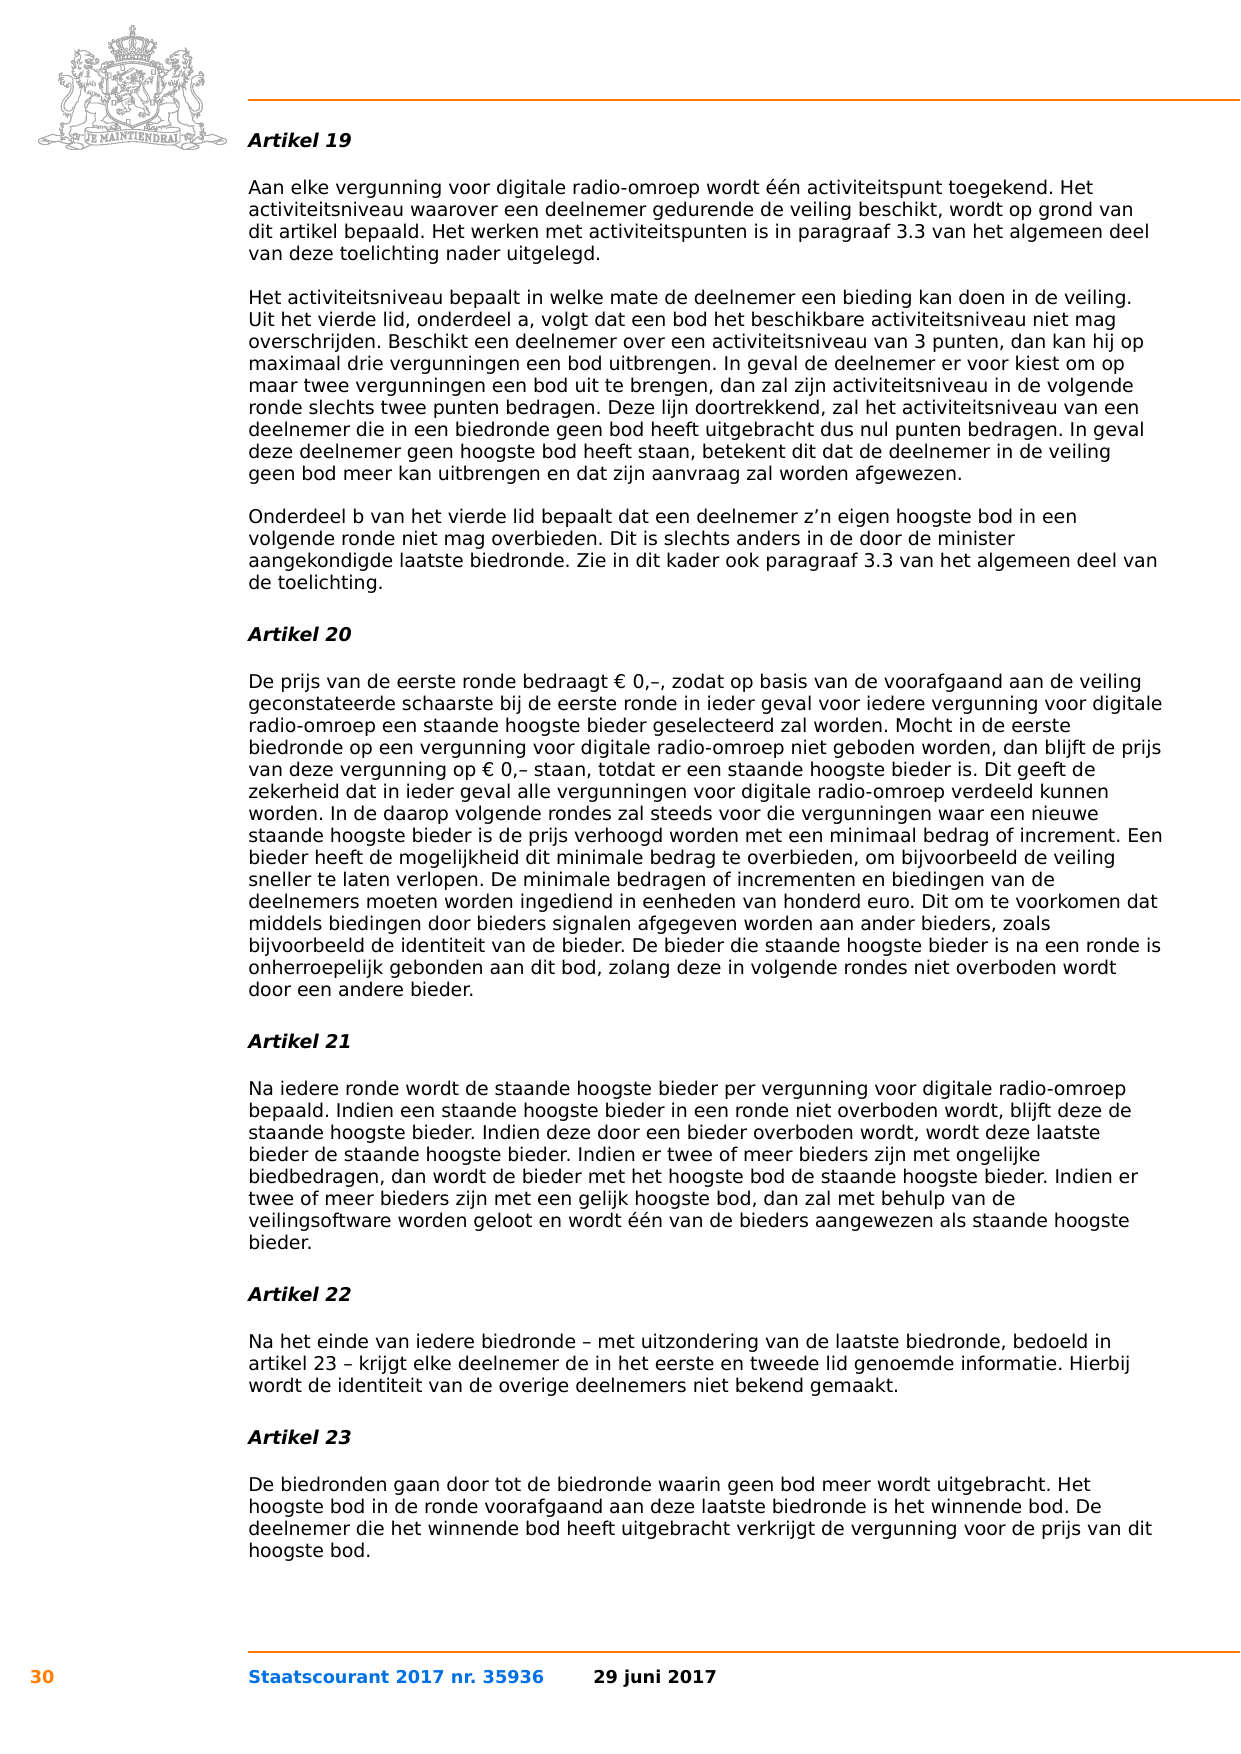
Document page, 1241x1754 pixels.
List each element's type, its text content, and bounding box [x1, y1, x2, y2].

subtitle Artikel 21 [248, 1031, 1163, 1053]
text De prijs van de eerste ronde bedraagt € 0,–, zodat op basis van de voorafgaand aan de veiling geconstateerde schaarste bij de eerste ronde in ieder geval voor iedere vergunning voor digitale radio-omroep een staande hoogste bieder geselecteerd zal worden. Mocht in de eerste biedronde op een vergunning voor digitale radio-omroep niet geboden worden, dan blijft de prijs van deze vergunning op € 0,– staan, totdat er een staande hoogste bieder is. Dit geeft de zekerheid dat in ieder geval alle vergunningen voor digitale radio-omroep verdeeld kunnen worden. In de daarop volgende rondes zal steeds voor die vergunningen waar een nieuwe staande hoogste bieder is de prijs verhoogd worden met een minimaal bedrag of increment. Een bieder heeft de mogelijkheid dit minimale bedrag te overbieden, om bijvoorbeeld de veiling sneller te laten verlopen. De minimale bedragen of incrementen en biedingen van de deelnemers moeten worden ingediend in eenheden van honderd euro. Dit om te voorkomen dat middels biedingen door bieders signalen afgegeven worden aan ander bieders, zoals bijvoorbeeld de identiteit van de bieder. De bieder die staande hoogste bieder is na een ronde is onherroepelijk gebonden aan dit bod, zolang deze in volgende rondes niet overboden wordt door een andere bieder. [248, 671, 1163, 1001]
text Na het einde van iedere biedronde – met uitzondering van de laatste biedronde, bedoeld in artikel 23 – krijgt elke deelnemer de in het eerste en tweede lid genoemde informatie. Hierbij wordt de identiteit van de overige deelnemers niet bekend gemaakt. [248, 1331, 1163, 1397]
subtitle Artikel 23 [248, 1427, 1163, 1449]
subtitle Artikel 20 [248, 624, 1163, 646]
subtitle Artikel 19 [248, 130, 1163, 152]
picture [38, 25, 227, 150]
text De biedronden gaan door tot de biedronde waarin geen bod meer wordt uitgebracht. Het hoogste bod in de ronde voorafgaand aan deze laatste biedronde is het winnende bod. De deelnemer die het winnende bod heeft uitgebracht verkrijgt de vergunning voor de prijs van dit hoogste bod. [248, 1474, 1163, 1562]
text Na iedere ronde wordt de staande hoogste bieder per vergunning voor digitale radio-omroep bepaald. Indien een staande hoogste bieder in een ronde niet overboden wordt, blijft deze de staande hoogste bieder. Indien deze door een bieder overboden wordt, wordt deze laatste bieder de staande hoogste bieder. Indien er twee of meer bieders zijn met ongelijke biedbedragen, dan wordt de bieder met het hoogste bod de staande hoogste bieder. Indien er twee of meer bieders zijn met een gelijk hoogste bod, dan zal met behulp van de veilingsoftware worden geloot en wordt één van de bieders aangewezen als staande hoogste bieder. [248, 1078, 1163, 1254]
text Het activiteitsniveau bepaalt in welke mate de deelnemer een bieding kan doen in de veiling. Uit het vierde lid, onderdeel a, volgt dat een bod het beschikbare activiteitsniveau niet mag overschrijden. Beschikt een deelnemer over een activiteitsniveau van 3 punten, dan kan hij op maximaal drie vergunningen een bod uitbrengen. In geval de deelnemer er voor kiest om op maar twee vergunningen een bod uit te brengen, dan zal zijn activiteitsniveau in de volgende ronde slechts twee punten bedragen. Deze lijn doortrekkend, zal het activiteitsniveau van een deelnemer die in een biedronde geen bod heeft uitgebracht dus nul punten bedragen. In geval deze deelnemer geen hoogste bod heeft staan, betekent dit dat de deelnemer in de veiling geen bod meer kan uitbrengen en dat zijn aanvraag zal worden afgewezen. [248, 287, 1163, 484]
text Aan elke vergunning voor digitale radio-omroep wordt één activiteitspunt toegekend. Het activiteitsniveau waarover een deelnemer gedurende de veiling beschikt, wordt op grond van dit artikel bepaald. Het werken met activiteitspunten is in paragraaf 3.3 van het algemeen deel van deze toelichting nader uitgelegd. [248, 177, 1163, 265]
text Onderdeel b van het vierde lid bepaalt dat een deelnemer z’n eigen hoogste bod in een volgende ronde niet mag overbieden. Dit is slechts anders in de door de minister aangekondigde laatste biedronde. Zie in dit kader ook paragraaf 3.3 van het algemeen deel van de toelichting. [248, 506, 1163, 594]
subtitle Artikel 22 [248, 1284, 1163, 1306]
